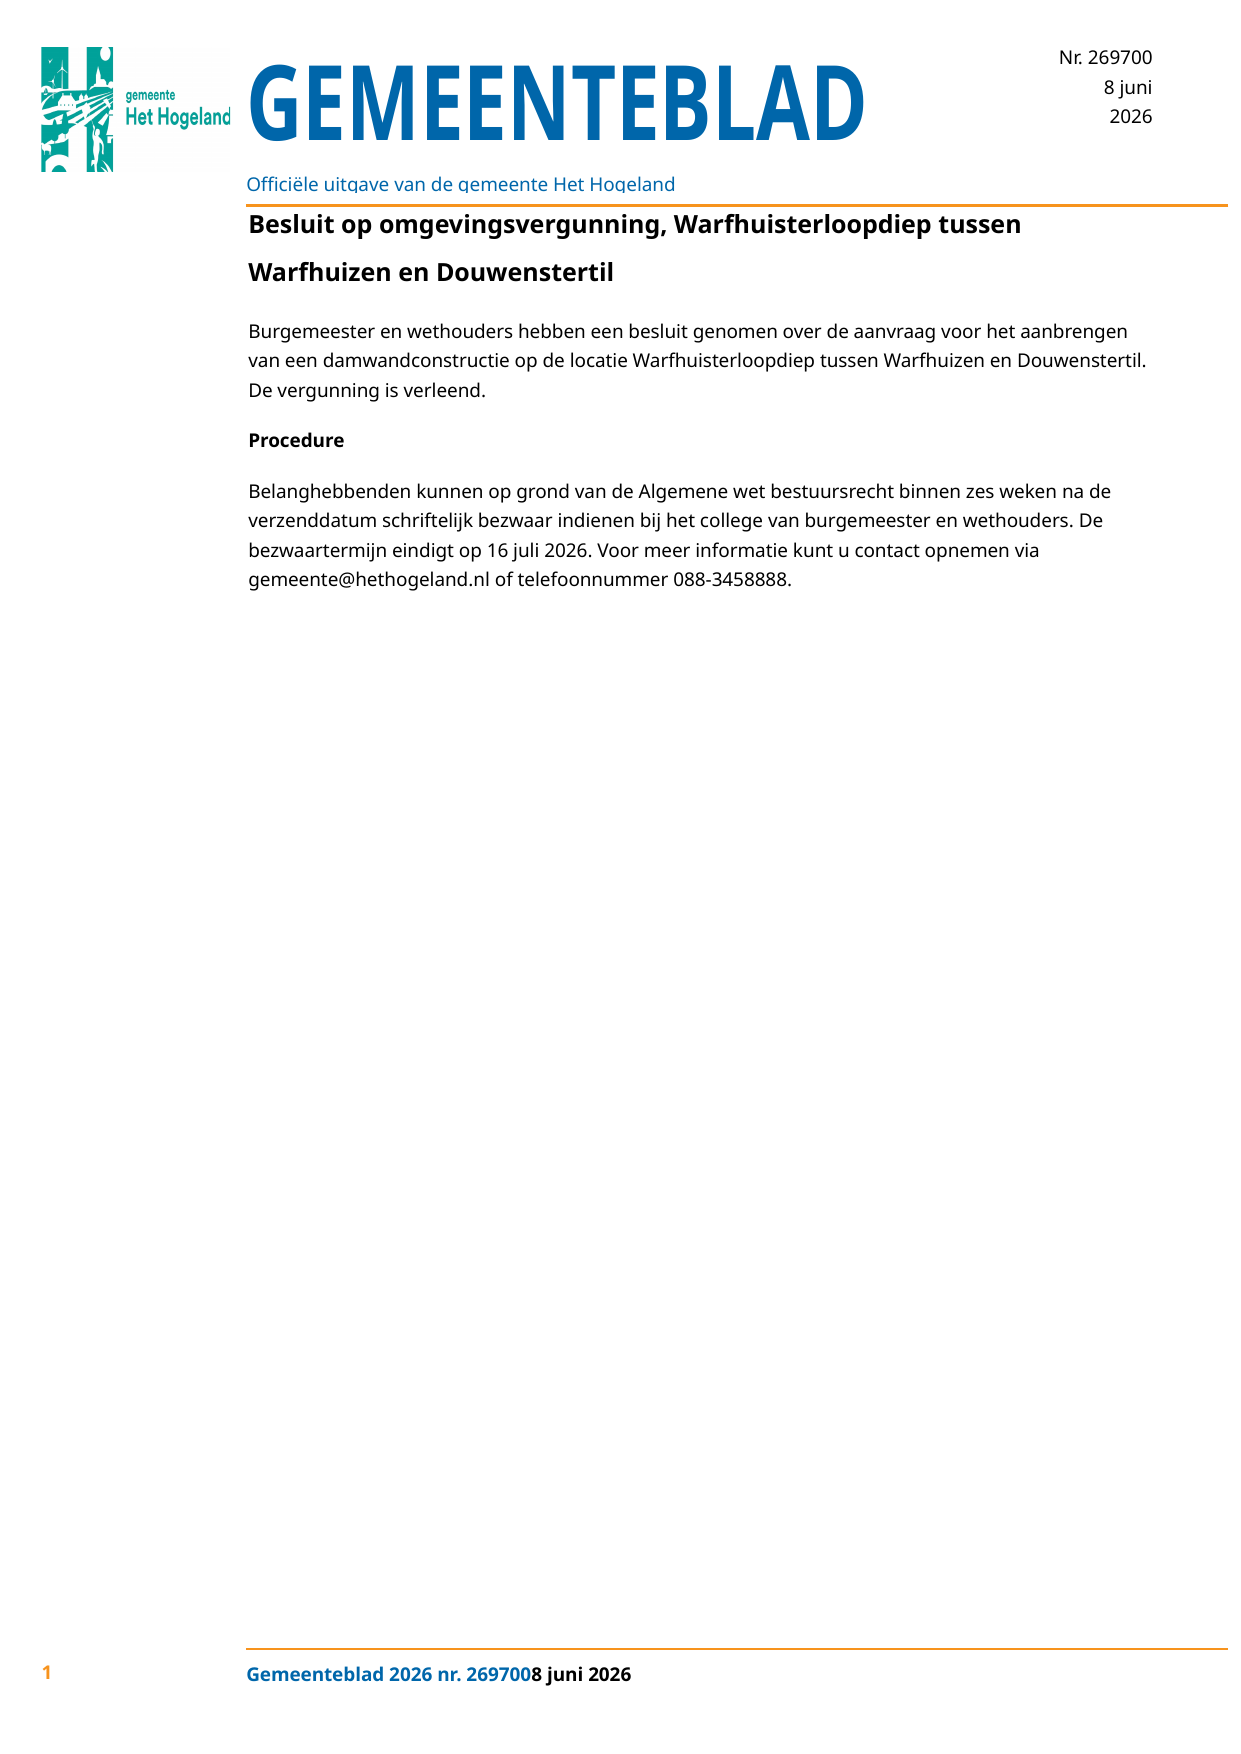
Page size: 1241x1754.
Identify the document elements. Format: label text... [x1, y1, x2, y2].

text Procedure [248, 427, 1152, 453]
text Besluit op omgevingsvergunning, Warfhuisterloopdiep tussen Warfhuizen en Douwenstertil [248, 207, 1152, 288]
text Burgemeester en wethouders hebben een besluit genomen over de aanvraag voor het aanbrengen van een damwandconstructie op de locatie Warfhuisterloopdiep tussen Warfhuizen en Douwenstertil. De vergunning is verleend. [248, 318, 1152, 403]
picture [41, 47, 231, 172]
text Belanghebbenden kunnen op grond van de Algemene wet bestuursrecht binnen zes weken na de verzenddatum schriftelijk bezwaar indienen bij het college van burgemeester en wethouders. De bezwaartermijn eindigt op 16 juli 2026. Voor meer informatie kunt u contact opnemen via gemeente@hethogeland.nl of telefoonnummer 088-3458888. [248, 478, 1152, 592]
